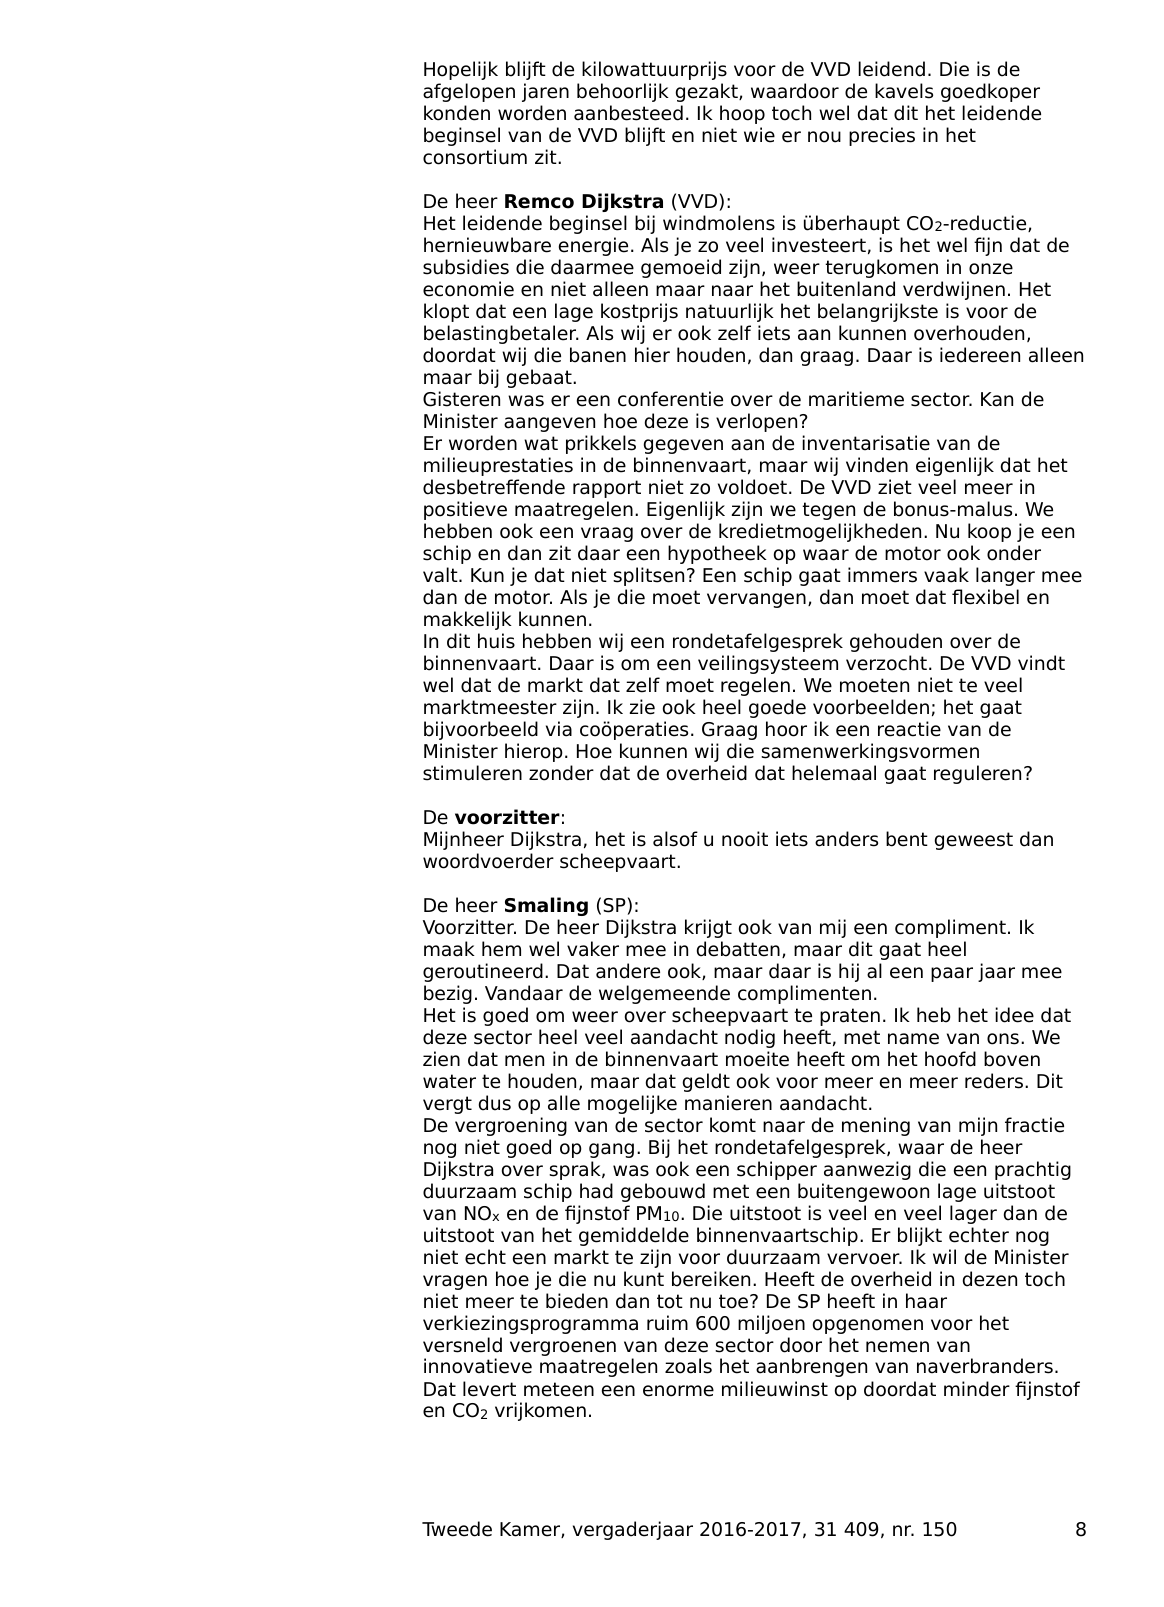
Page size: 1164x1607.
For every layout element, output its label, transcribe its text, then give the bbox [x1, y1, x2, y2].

text Gisteren was er een conferentie over de maritieme sector. Kan de Minister aangeven hoe deze is verlopen? [422, 389, 1087, 433]
text In dit huis hebben wij een rondetafelgesprek gehouden over de binnenvaart. Daar is om een veilingsysteem verzocht. De VVD vindt wel dat de markt dat zelf moet regelen. We moeten niet te veel marktmeester zijn. Ik zie ook heel goede voorbeelden; het gaat bijvoorbeeld via coöperaties. Graag hoor ik een reactie van de Minister hierop. Hoe kunnen wij die samenwerkingsvormen stimuleren zonder dat de overheid dat helemaal gaat reguleren? [422, 631, 1087, 784]
text De vergroening van de sector komt naar de mening van mijn fractie nog niet goed op gang. Bij het rondetafelgesprek, waar de heer Dijkstra over sprak, was ook een schipper aanwezig die een prachtig duurzaam schip had gebouwd met een buitengewoon lage uitstoot van NOx en de fijnstof PM10. Die uitstoot is veel en veel lager dan de uitstoot van het gemiddelde binnenvaartschip. Er blijkt echter nog niet echt een markt te zijn voor duurzaam vervoer. Ik wil de Minister vragen hoe je die nu kunt bereiken. Heeft de overheid in dezen toch niet meer te bieden dan tot nu toe? De SP heeft in haar verkiezingsprogramma ruim 600 miljoen opgenomen voor het versneld vergroenen van deze sector door het nemen van innovatieve maatregelen zoals het aanbrengen van naverbranders. Dat levert meteen een enorme milieuwinst op doordat minder fijnstof en CO2 vrijkomen. [422, 1115, 1087, 1422]
text Voorzitter. De heer Dijkstra krijgt ook van mij een compliment. Ik maak hem wel vaker mee in debatten, maar dit gaat heel geroutineerd. Dat andere ook, maar daar is hij al een paar jaar mee bezig. Vandaar de welgemeende complimenten. [422, 917, 1087, 1005]
text Mijnheer Dijkstra, het is alsof u nooit iets anders bent geweest dan woordvoerder scheepvaart. [422, 829, 1087, 873]
text De voorzitter: [422, 807, 1087, 829]
text Hopelijk blijft de kilowattuurprijs voor de VVD leidend. Die is de afgelopen jaren behoorlijk gezakt, waardoor de kavels goedkoper konden worden aanbesteed. Ik hoop toch wel dat dit het leidende beginsel van de VVD blijft en niet wie er nou precies in het consortium zit. [422, 59, 1087, 169]
text Het is goed om weer over scheepvaart te praten. Ik heb het idee dat deze sector heel veel aandacht nodig heeft, met name van ons. We zien dat men in de binnenvaart moeite heeft om het hoofd boven water te houden, maar dat geldt ook voor meer en meer reders. Dit vergt dus op alle mogelijke manieren aandacht. [422, 1005, 1087, 1115]
text De heer Remco Dijkstra (VVD): [422, 191, 1087, 213]
text Het leidende beginsel bij windmolens is überhaupt CO2-reductie, hernieuwbare energie. Als je zo veel investeert, is het wel fijn dat de subsidies die daarmee gemoeid zijn, weer terugkomen in onze economie en niet alleen maar naar het buitenland verdwijnen. Het klopt dat een lage kostprijs natuurlijk het belangrijkste is voor de belastingbetaler. Als wij er ook zelf iets aan kunnen overhouden, doordat wij die banen hier houden, dan graag. Daar is iedereen alleen maar bij gebaat. [422, 213, 1087, 389]
text De heer Smaling (SP): [422, 895, 1087, 917]
text Er worden wat prikkels gegeven aan de inventarisatie van de milieuprestaties in de binnenvaart, maar wij vinden eigenlijk dat het desbetreffende rapport niet zo voldoet. De VVD ziet veel meer in positieve maatregelen. Eigenlijk zijn we tegen de bonus-malus. We hebben ook een vraag over de kredietmogelijkheden. Nu koop je een schip en dan zit daar een hypotheek op waar de motor ook onder valt. Kun je dat niet splitsen? Een schip gaat immers vaak langer mee dan de motor. Als je die moet vervangen, dan moet dat flexibel en makkelijk kunnen. [422, 433, 1087, 631]
